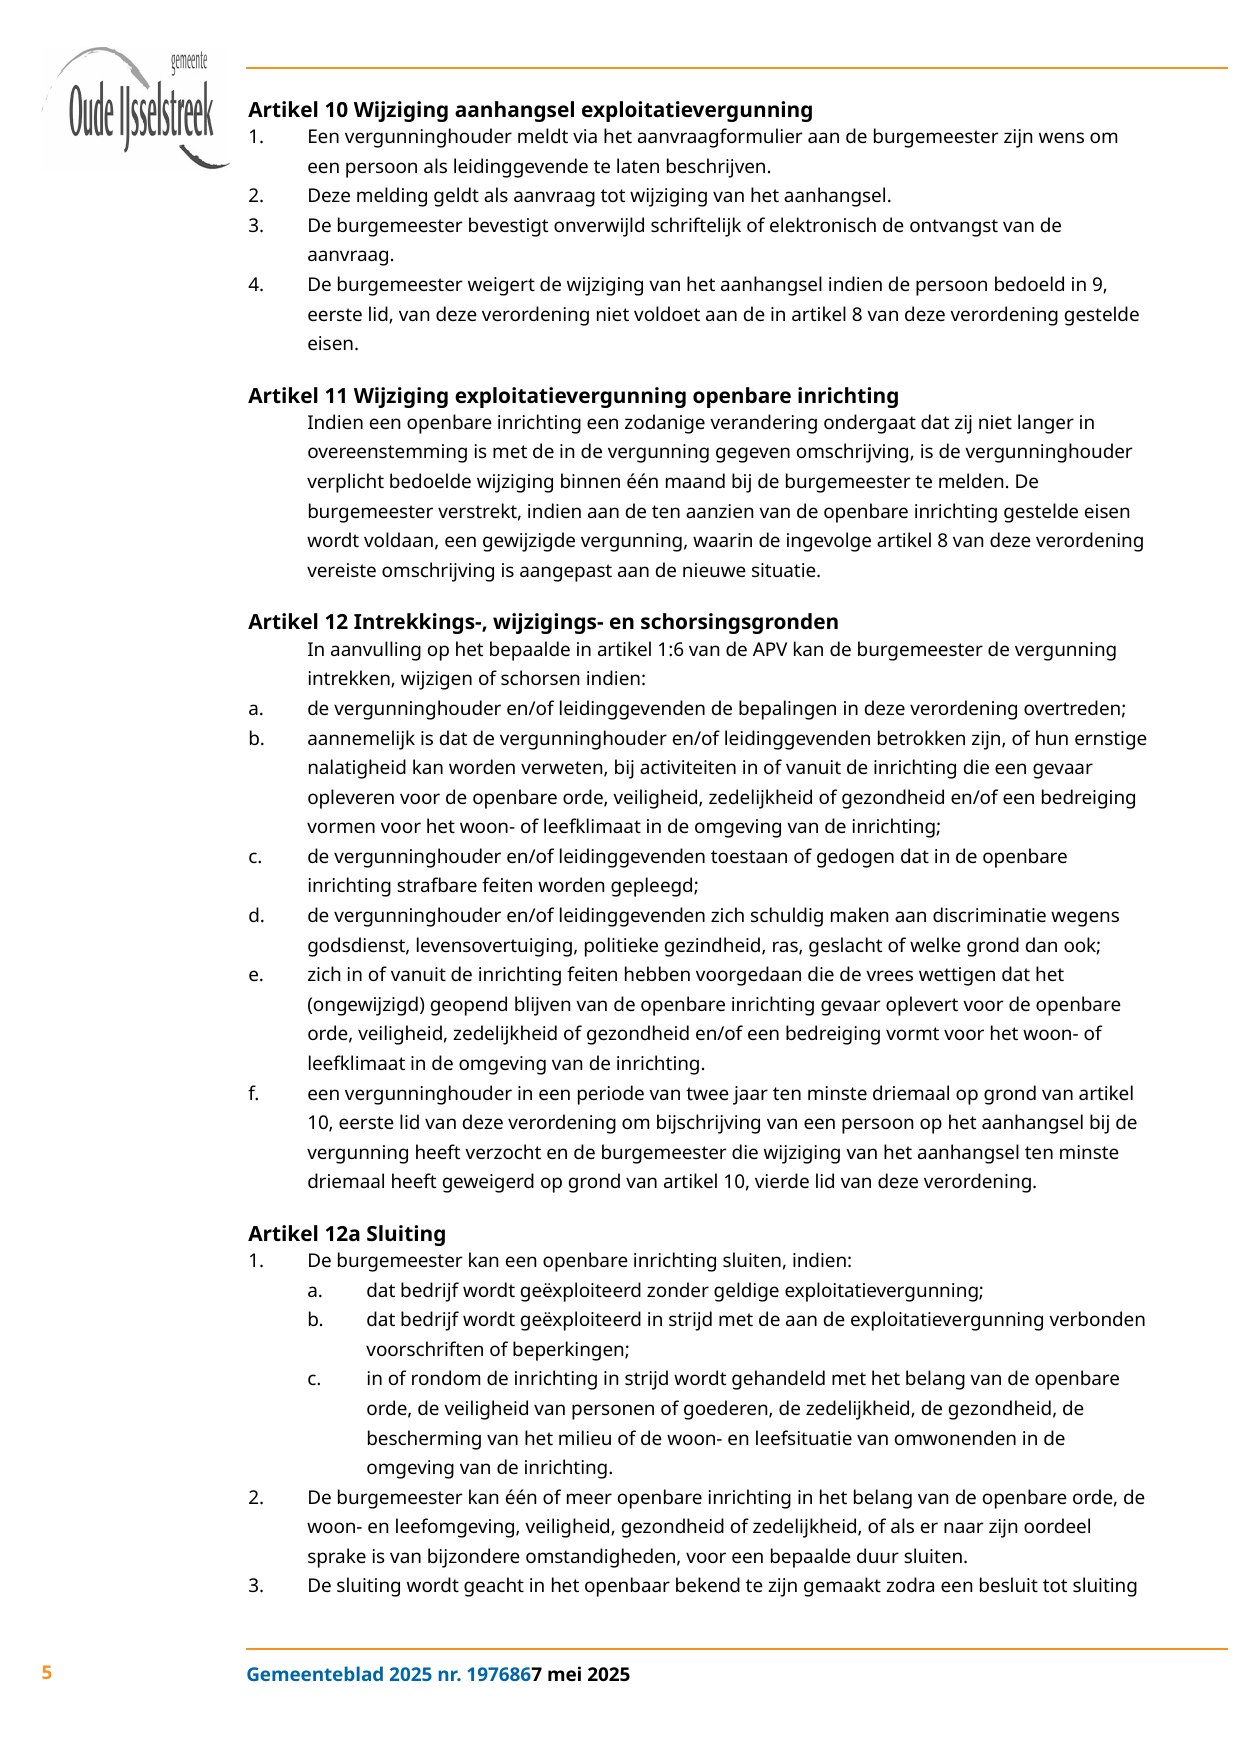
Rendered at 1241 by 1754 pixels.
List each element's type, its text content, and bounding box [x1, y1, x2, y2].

list zich in of vanuit de inrichting feiten hebben voorgedaan die de vrees wettigen dat het (ongewijzigd) geopend blijven van de openbare inrichting gevaar oplevert voor de openbare orde, veiligheid, zedelijkheid of gezondheid en/of een bedreiging vormt voor het woon- of leefklimaat in de omgeving van de inrichting. [248, 961, 1152, 1076]
list Indien een openbare inrichting een zodanige verandering ondergaat dat zij niet langer in overeenstemming is met de in de vergunning gegeven omschrijving, is de vergunninghouder verplicht bedoelde wijziging binnen één maand bij de burgemeester te melden. De burgemeester verstrekt, indien aan de ten aanzien van de openbare inrichting gestelde eisen wordt voldaan, een gewijzigde vergunning, waarin de ingevolge artikel 8 van deze verordening vereiste omschrijving is aangepast aan de nieuwe situatie. [248, 409, 1152, 583]
list De burgemeester kan een openbare inrichting sluiten, indien: [248, 1247, 1152, 1273]
list De burgemeester kan één of meer openbare inrichting in het belang van de openbare orde, de woon- en leefomgeving, veiligheid, gezondheid of zedelijkheid, of als er naar zijn oordeel sprake is van bijzondere omstandigheden, voor een bepaalde duur sluiten. [248, 1484, 1152, 1569]
text Artikel 11 Wijziging exploitatievergunning openbare inrichting [248, 381, 1152, 409]
list dat bedrijf wordt geëxploiteerd zonder geldige exploitatievergunning; [307, 1277, 1152, 1303]
list In aanvulling op het bepaalde in artikel 1:6 van de APV kan de burgemeester de vergunning intrekken, wijzigen of schorsen indien: [248, 636, 1152, 691]
text Artikel 12a Sluiting [248, 1219, 1152, 1247]
list de vergunninghouder en/of leidinggevenden de bepalingen in deze verordening overtreden; [248, 695, 1152, 721]
list dat bedrijf wordt geëxploiteerd in strijd met de aan de exploitatievergunning verbonden voorschriften of beperkingen; [307, 1306, 1152, 1362]
list Een vergunninghouder meldt via het aanvraagformulier aan de burgemeester zijn wens om een persoon als leidinggevende te laten beschrijven. [248, 123, 1152, 178]
list in of rondom de inrichting in strijd wordt gehandeld met het belang van de openbare orde, de veiligheid van personen of goederen, de zedelijkheid, de gezondheid, de bescherming van het milieu of de woon- en leefsituatie van omwonenden in de omgeving van de inrichting. [307, 1366, 1152, 1480]
list Deze melding geldt als aanvraag tot wijziging van het aanhangsel. [248, 182, 1152, 208]
list De burgemeester bevestigt onverwijld schriftelijk of elektronisch de ontvangst van de aanvraag. [248, 212, 1152, 267]
list De sluiting wordt geacht in het openbaar bekend te zijn gemaakt zodra een besluit tot sluiting [248, 1573, 1152, 1598]
list aannemelijk is dat de vergunninghouder en/of leidinggevenden betrokken zijn, of hun ernstige nalatigheid kan worden verweten, bij activiteiten in of vanuit de inrichting die een gevaar opleveren voor de openbare orde, veiligheid, zedelijkheid of gezondheid en/of een bedreiging vormen voor het woon- of leefklimaat in de omgeving van de inrichting; [248, 725, 1152, 839]
list de vergunninghouder en/of leidinggevenden toestaan of gedogen dat in de openbare inrichting strafbare feiten worden gepleegd; [248, 843, 1152, 898]
list De burgemeester weigert de wijziging van het aanhangsel indien de persoon bedoeld in 9, eerste lid, van deze verordening niet voldoet aan de in artikel 8 van deze verordening gestelde eisen. [248, 271, 1152, 356]
picture [41, 47, 231, 172]
text Artikel 12 Intrekkings-, wijzigings- en schorsingsgronden [248, 607, 1152, 636]
list een vergunninghouder in een periode van twee jaar ten minste driemaal op grond van artikel 10, eerste lid van deze verordening om bijschrijving van een persoon op het aanhangsel bij de vergunning heeft verzocht en de burgemeester die wijziging van het aanhangsel ten minste driemaal heeft geweigerd op grond van artikel 10, vierde lid van deze verordening. [248, 1080, 1152, 1194]
list de vergunninghouder en/of leidinggevenden zich schuldig maken aan discriminatie wegens godsdienst, levensovertuiging, politieke gezindheid, ras, geslacht of welke grond dan ook; [248, 902, 1152, 957]
text Artikel 10 Wijziging aanhangsel exploitatievergunning [248, 95, 1152, 123]
